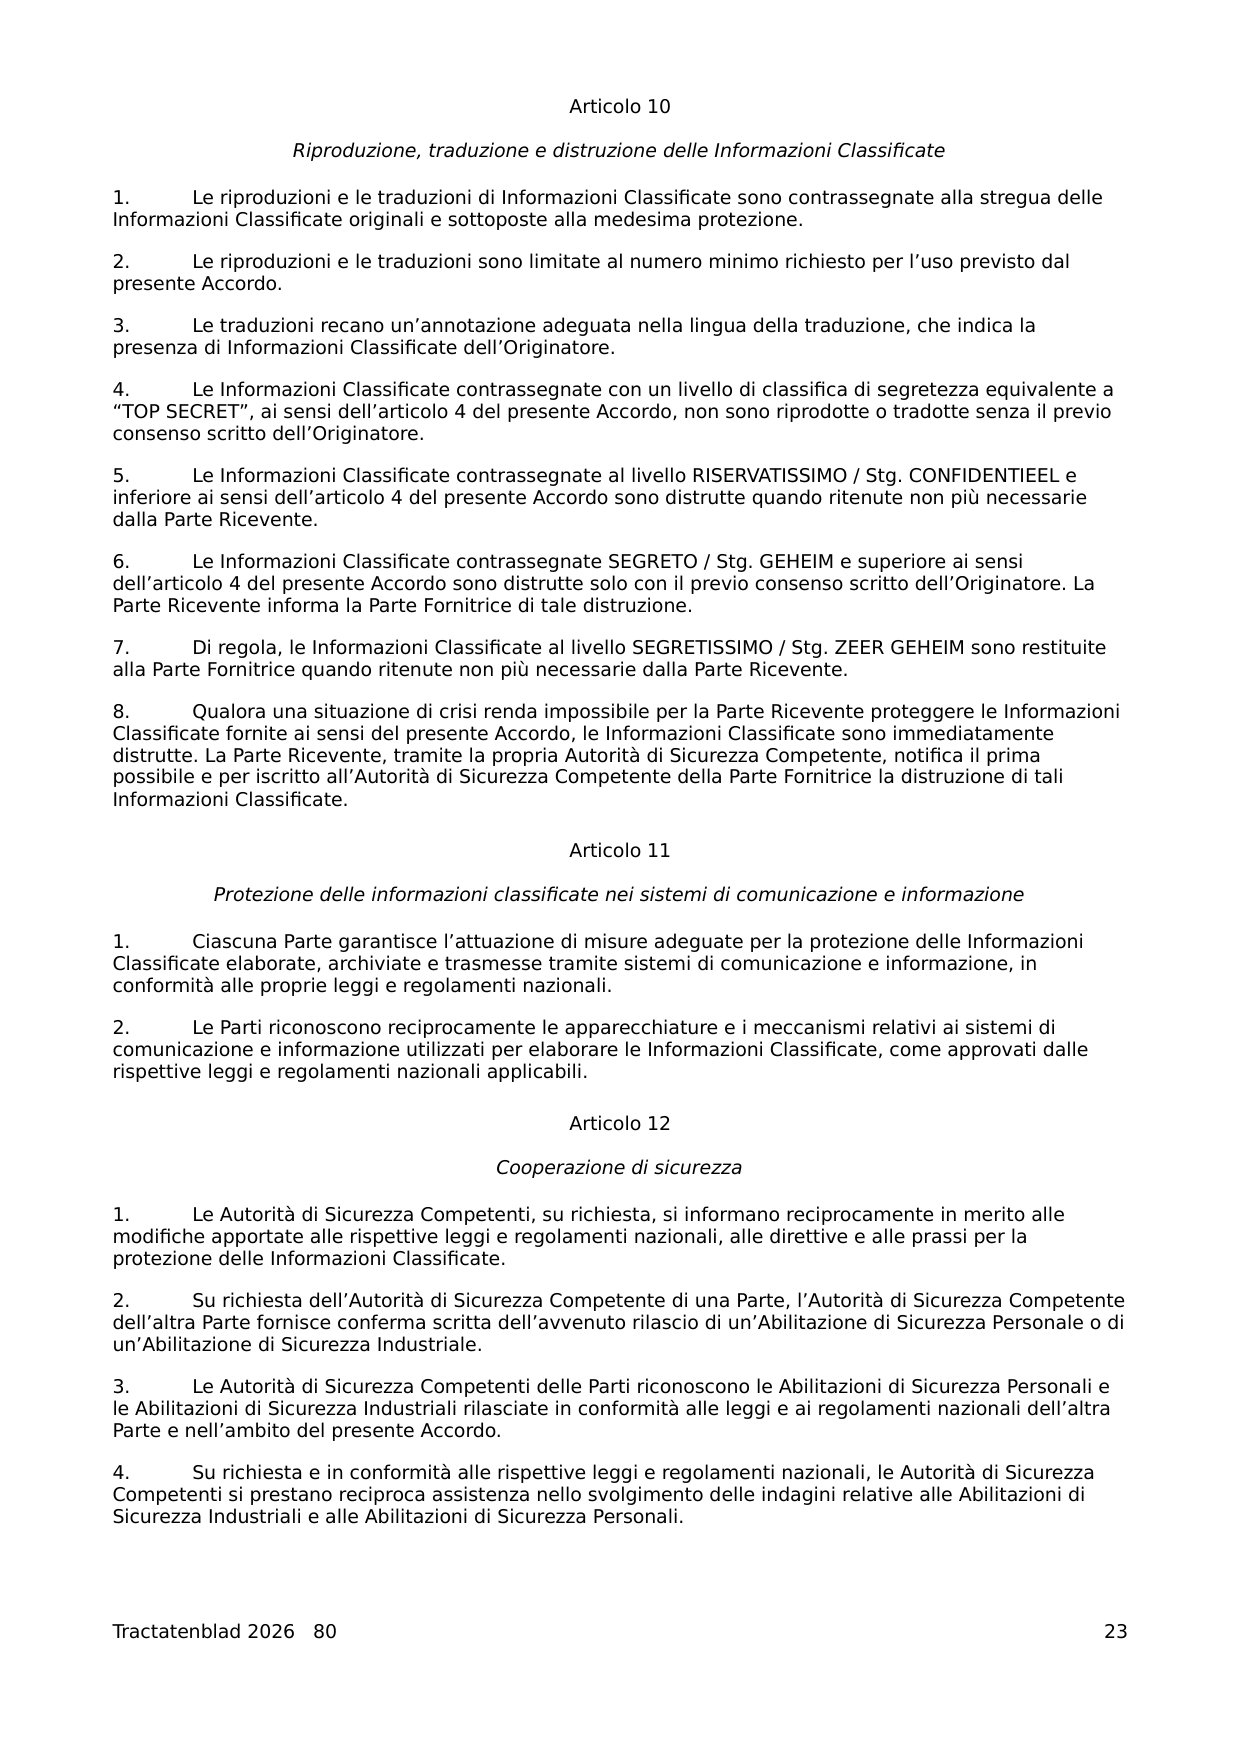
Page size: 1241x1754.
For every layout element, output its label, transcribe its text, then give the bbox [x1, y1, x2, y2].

text 5. Le Informazioni Classificate contrassegnate al livello RISERVATISSIMO / Stg. CONFIDENTIEEL e inferiore ai sensi dell’articolo 4 del presente Accordo sono distrutte quando ritenute non più necessarie dalla Parte Ricevente. [112, 465, 1128, 531]
text 1. Le Autorità di Sicurezza Competenti, su richiesta, si informano reciprocamente in merito alle modifiche apportate alle rispettive leggi e regolamenti nazionali, alle direttive e alle prassi per la protezione delle Informazioni Classificate. [112, 1204, 1128, 1270]
text 2. Su richiesta dell’Autorità di Sicurezza Competente di una Parte, l’Autorità di Sicurezza Competente dell’altra Parte fornisce conferma scritta dell’avvenuto rilascio di un’Abilitazione di Sicurezza Personale o di un’Abilitazione di Sicurezza Industriale. [112, 1290, 1128, 1356]
text 2. Le Parti riconoscono reciprocamente le apparecchiature e i meccanismi relativi ai sistemi di comunicazione e informazione utilizzati per elaborare le Informazioni Classificate, come approvati dalle rispettive leggi e regolamenti nazionali applicabili. [112, 1017, 1128, 1083]
text 7. Di regola, le Informazioni Classificate al livello SEGRETISSIMO / Stg. ZEER GEHEIM sono restituite alla Parte Fornitrice quando ritenute non più necessarie dalla Parte Ricevente. [112, 637, 1128, 681]
text 3. Le Autorità di Sicurezza Competenti delle Parti riconoscono le Abilitazioni di Sicurezza Personali e le Abilitazioni di Sicurezza Industriali rilasciate in conformità alle leggi e ai regolamenti nazionali dell’altra Parte e nell’ambito del presente Accordo. [112, 1376, 1128, 1442]
text 1. Ciascuna Parte garantisce l’attuazione di misure adeguate per la protezione delle Informazioni Classificate elaborate, archiviate e trasmesse tramite sistemi di comunicazione e informazione, in conformità alle proprie leggi e regolamenti nazionali. [112, 931, 1128, 997]
subtitle Articolo 11 Protezione delle informazioni classificate nei sistemi di comunicazione e informazione [112, 840, 1128, 906]
text 4. Le Informazioni Classificate contrassegnate con un livello di classifica di segretezza equivalente a “TOP SECRET”, ai sensi dell’articolo 4 del presente Accordo, non sono riprodotte o tradotte senza il previo consenso scritto dell’Originatore. [112, 379, 1128, 445]
text 4. Su richiesta e in conformità alle rispettive leggi e regolamenti nazionali, le Autorità di Sicurezza Competenti si prestano reciproca assistenza nello svolgimento delle indagini relative alle Abilitazioni di Sicurezza Industriali e alle Abilitazioni di Sicurezza Personali. [112, 1462, 1128, 1528]
text 8. Qualora una situazione di crisi renda impossibile per la Parte Ricevente proteggere le Informazioni Classificate fornite ai sensi del presente Accordo, le Informazioni Classificate sono immediatamente distrutte. La Parte Ricevente, tramite la propria Autorità di Sicurezza Competente, notifica il prima possibile e per iscritto all’Autorità di Sicurezza Competente della Parte Fornitrice la distruzione di tali Informazioni Classificate. [112, 701, 1128, 810]
text 6. Le Informazioni Classificate contrassegnate SEGRETO / Stg. GEHEIM e superiore ai sensi dell’articolo 4 del presente Accordo sono distrutte solo con il previo consenso scritto dell’Originatore. La Parte Ricevente informa la Parte Fornitrice di tale distruzione. [112, 551, 1128, 617]
subtitle Articolo 12 Cooperazione di sicurezza [112, 1113, 1128, 1179]
subtitle Articolo 10 Riproduzione, traduzione e distruzione delle Informazioni Classificate [112, 96, 1128, 162]
text 1. Le riproduzioni e le traduzioni di Informazioni Classificate sono contrassegnate alla stregua delle Informazioni Classificate originali e sottoposte alla medesima protezione. [112, 187, 1128, 231]
text 3. Le traduzioni recano un’annotazione adeguata nella lingua della traduzione, che indica la presenza di Informazioni Classificate dell’Originatore. [112, 315, 1128, 359]
text 2. Le riproduzioni e le traduzioni sono limitate al numero minimo richiesto per l’uso previsto dal presente Accordo. [112, 251, 1128, 295]
